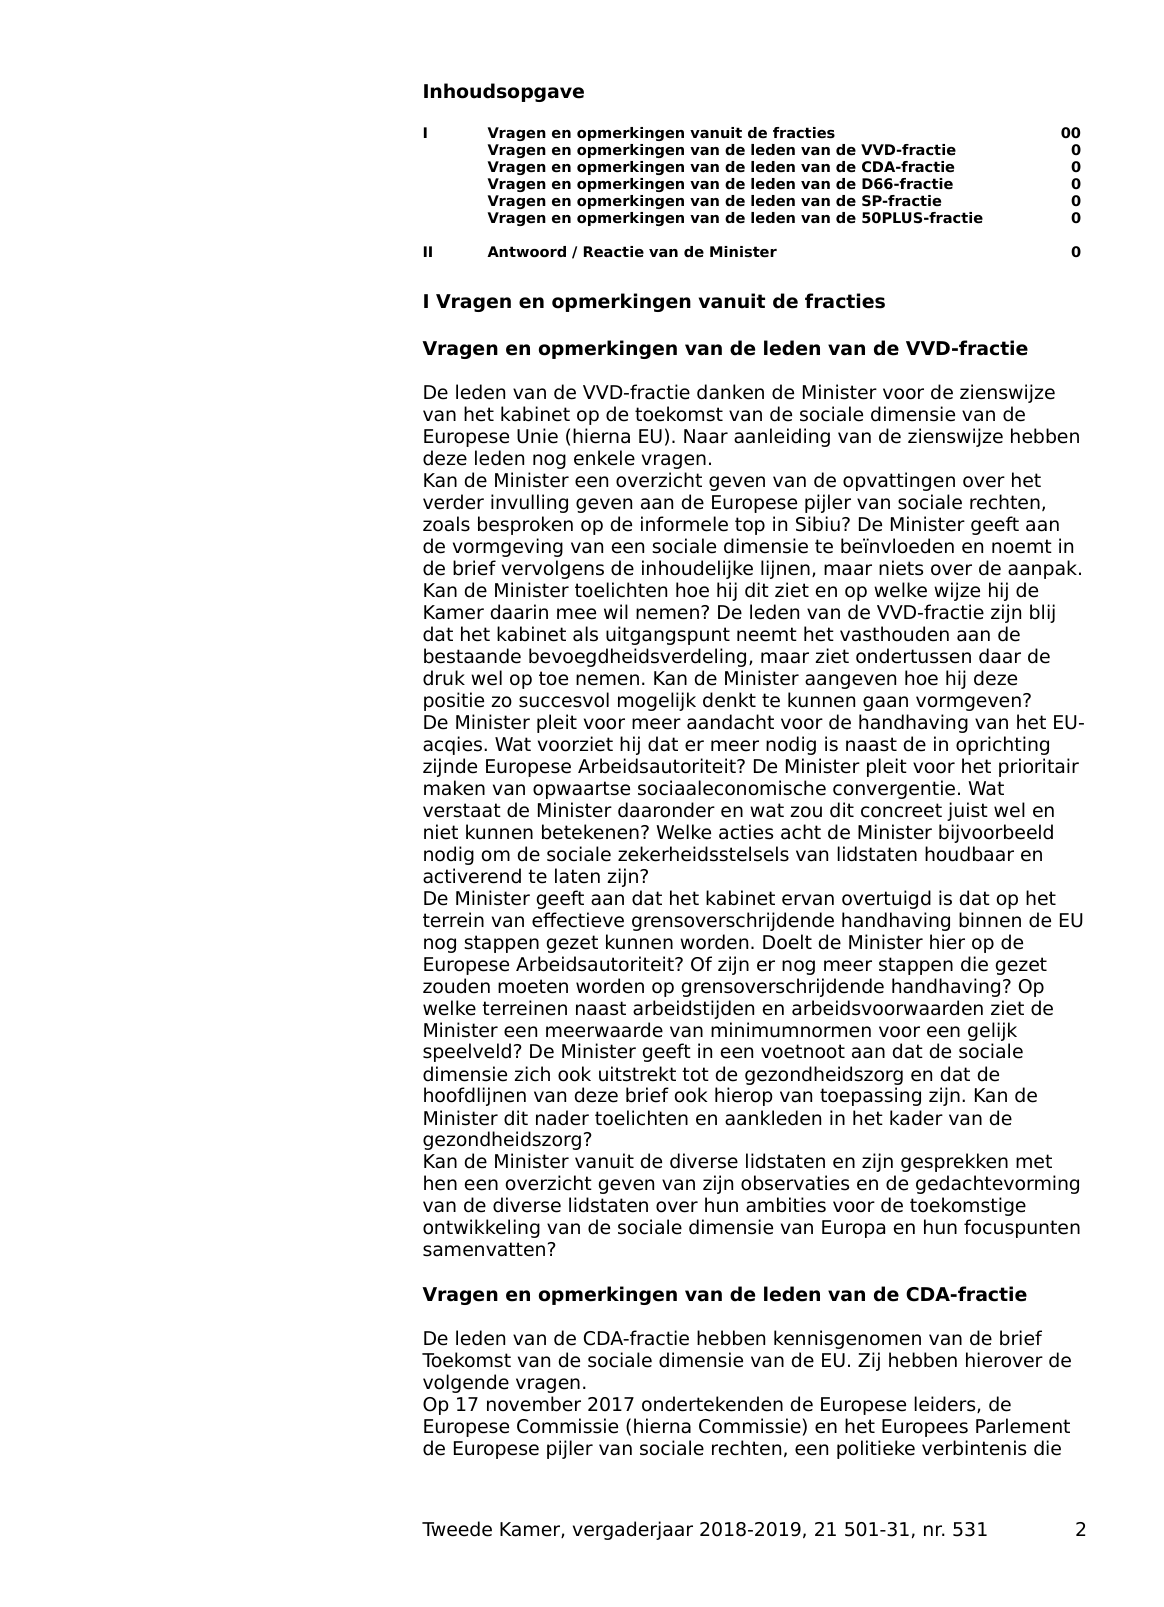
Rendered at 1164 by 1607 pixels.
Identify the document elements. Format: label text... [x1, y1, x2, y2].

table_cell 0 [1013, 210, 1087, 227]
table_cell [422, 227, 481, 244]
table_cell [422, 176, 481, 193]
table_cell Vragen en opmerkingen van de leden van de D66-fractie [481, 176, 1013, 193]
text De Minister pleit voor meer aandacht voor de handhaving van het EU-acqies. Wat voorziet hij dat er meer nodig is naast de in oprichting zijnde Europese Arbeidsautoriteit? De Minister pleit voor het prioritair maken van opwaartse sociaaleconomische convergentie. Wat verstaat de Minister daaronder en wat zou dit concreet juist wel en niet kunnen betekenen? Welke acties acht de Minister bijvoorbeeld nodig om de sociale zekerheidsstelsels van lidstaten houdbaar en activerend te laten zijn? [422, 712, 1087, 888]
table_cell Vragen en opmerkingen van de leden van de VVD-fractie [481, 142, 1013, 159]
text De leden van de CDA-fractie hebben kennisgenomen van de brief Toekomst van de sociale dimensie van de EU. Zij hebben hierover de volgende vragen. [422, 1328, 1087, 1393]
text De Minister geeft aan dat het kabinet ervan overtuigd is dat op het terrein van effectieve grensoverschrijdende handhaving binnen de EU nog stappen gezet kunnen worden. Doelt de Minister hier op de Europese Arbeidsautoriteit? Of zijn er nog meer stappen die gezet zouden moeten worden op grensoverschrijdende handhaving? Op welke terreinen naast arbeidstijden en arbeidsvoorwaarden ziet de Minister een meerwaarde van minimumnormen voor een gelijk speelveld? De Minister geeft in een voetnoot aan dat de sociale dimensie zich ook uitstrekt tot de gezondheidszorg en dat de hoofdlijnen van deze brief ook hierop van toepassing zijn. Kan de Minister dit nader toelichten en aankleden in het kader van de gezondheidszorg? [422, 888, 1087, 1151]
table_cell [422, 210, 481, 227]
table_cell [422, 193, 481, 210]
text Kan de Minister vanuit de diverse lidstaten en zijn gesprekken met hen een overzicht geven van zijn observaties en de gedachtevorming van de diverse lidstaten over hun ambities voor de toekomstige ontwikkeling van de sociale dimensie van Europa en hun focuspunten samenvatten? [422, 1151, 1087, 1261]
table_header 00 [1013, 125, 1087, 142]
table_cell 0 [1013, 159, 1087, 176]
subtitle Vragen en opmerkingen van de leden van de CDA-fractie [422, 1283, 1087, 1305]
table_cell Vragen en opmerkingen van de leden van de CDA-fractie [481, 159, 1013, 176]
table_cell 0 [1013, 193, 1087, 210]
table_cell [422, 142, 481, 159]
table_cell [1013, 227, 1087, 244]
table_cell [481, 227, 1013, 244]
text Op 17 november 2017 ondertekenden de Europese leiders, de Europese Commissie (hierna Commissie) en het Europees Parlement de Europese pijler van sociale rechten, een politieke verbintenis die [422, 1393, 1087, 1459]
table_cell 0 [1013, 142, 1087, 159]
subtitle Inhoudsopgave [422, 81, 1087, 103]
table_cell Vragen en opmerkingen van de leden van de 50PLUS-fractie [481, 210, 1013, 227]
table_cell 0 [1013, 176, 1087, 193]
table_cell 0 [1013, 244, 1087, 261]
subtitle Vragen en opmerkingen van de leden van de VVD-fractie [422, 338, 1087, 360]
table_header Vragen en opmerkingen vanuit de fracties [481, 125, 1013, 142]
table_cell Vragen en opmerkingen van de leden van de SP-fractie [481, 193, 1013, 210]
subtitle I Vragen en opmerkingen vanuit de fracties [422, 291, 1087, 313]
table_header I [422, 125, 481, 142]
text Kan de Minister een overzicht geven van de opvattingen over het verder invulling geven aan de Europese pijler van sociale rechten, zoals besproken op de informele top in Sibiu? De Minister geeft aan de vormgeving van een sociale dimensie te beïnvloeden en noemt in de brief vervolgens de inhoudelijke lijnen, maar niets over de aanpak. Kan de Minister toelichten hoe hij dit ziet en op welke wijze hij de Kamer daarin mee wil nemen? De leden van de VVD-fractie zijn blij dat het kabinet als uitgangspunt neemt het vasthouden aan de bestaande bevoegdheidsverdeling, maar ziet ondertussen daar de druk wel op toe nemen. Kan de Minister aangeven hoe hij deze positie zo succesvol mogelijk denkt te kunnen gaan vormgeven? [422, 470, 1087, 712]
table_cell [422, 159, 481, 176]
table_cell Antwoord / Reactie van de Minister [481, 244, 1013, 261]
table_cell II [422, 244, 481, 261]
text De leden van de VVD-fractie danken de Minister voor de zienswijze van het kabinet op de toekomst van de sociale dimensie van de Europese Unie (hierna EU). Naar aanleiding van de zienswijze hebben deze leden nog enkele vragen. [422, 382, 1087, 470]
